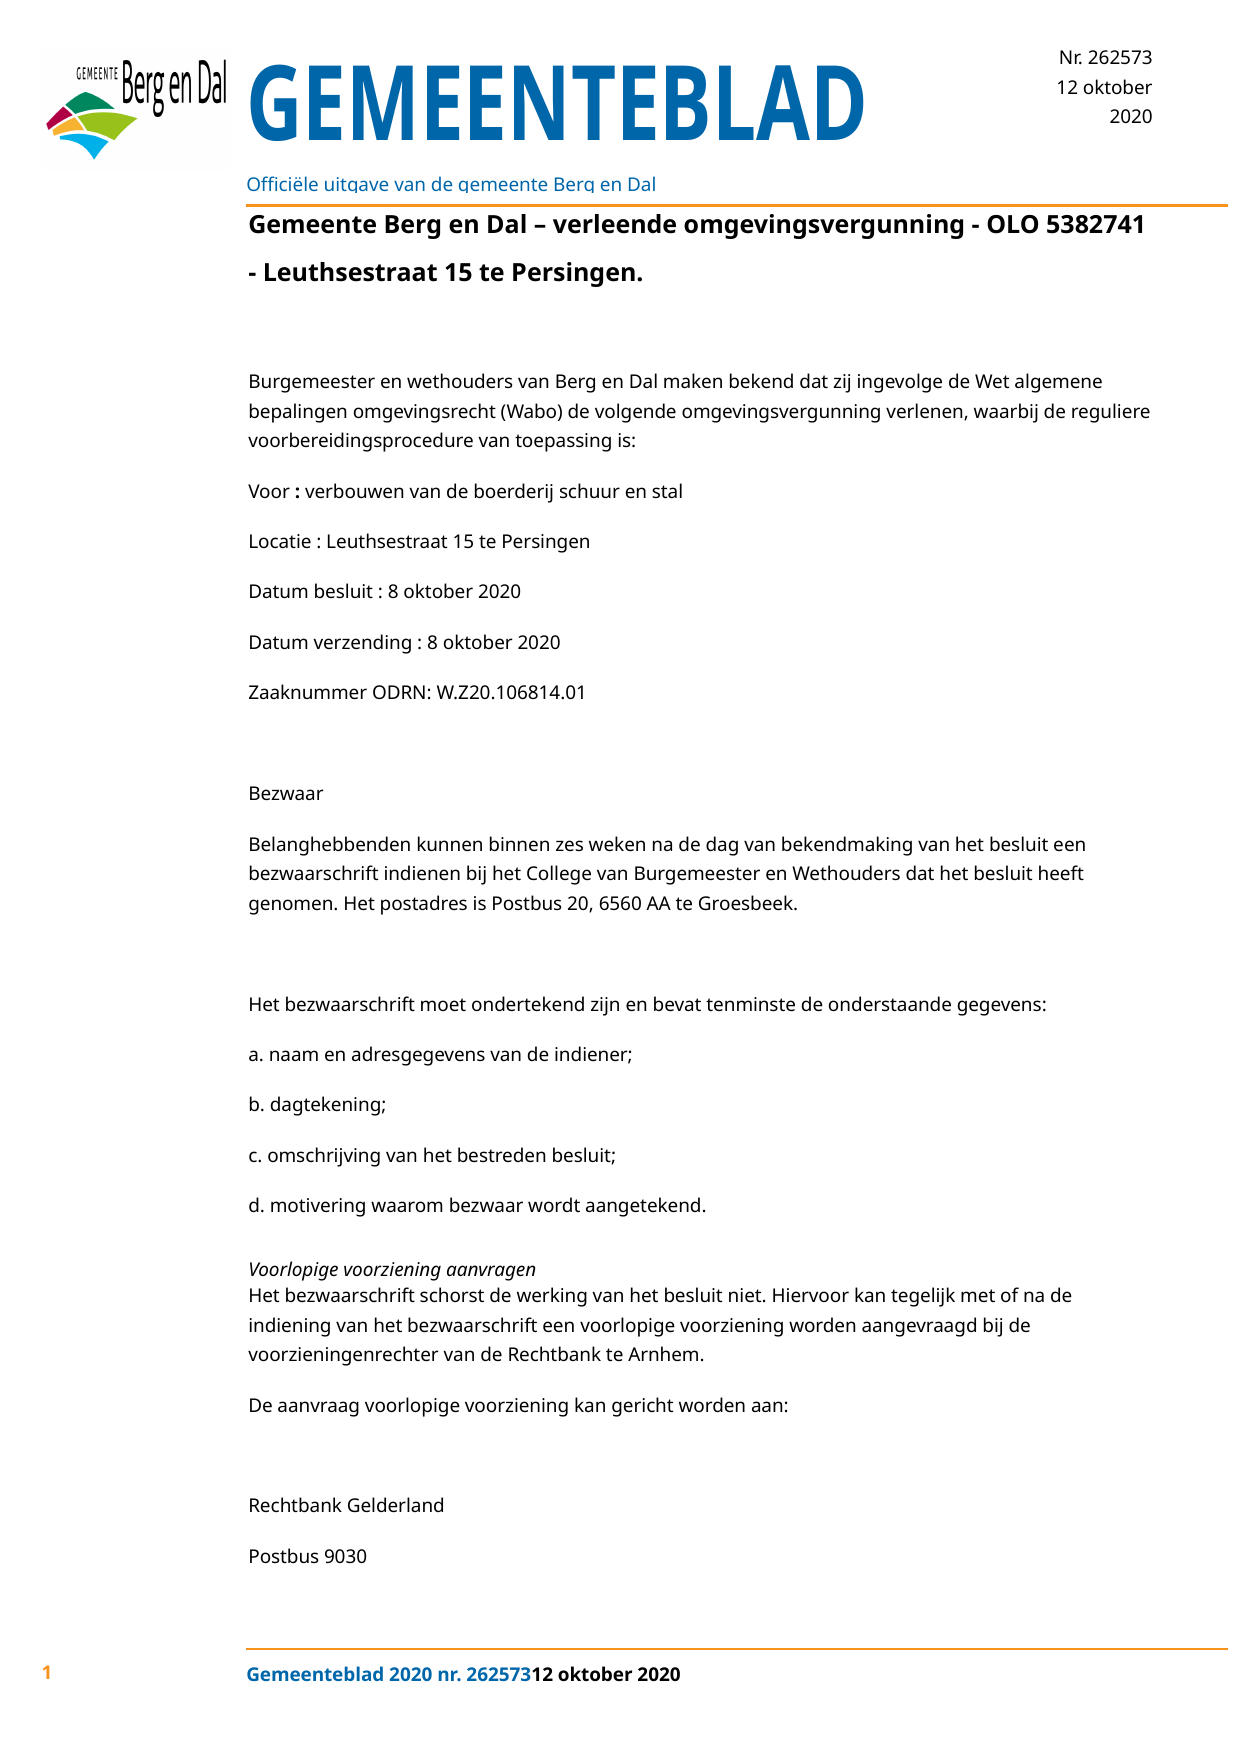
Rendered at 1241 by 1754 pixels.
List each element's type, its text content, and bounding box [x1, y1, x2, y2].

text Locatie : Leuthsestraat 15 te Persingen [248, 528, 1152, 554]
text Zaaknummer ODRN: W.Z20.106814.01 [248, 679, 1152, 705]
text Postbus 9030 [248, 1543, 1152, 1569]
text Het bezwaarschrift moet ondertekend zijn en bevat tenminste de onderstaande gegevens: [248, 991, 1152, 1017]
text Voor : verbouwen van de boerderij schuur en stal [248, 478, 1152, 504]
text Rechtbank Gelderland [248, 1493, 1152, 1518]
text Datum besluit : 8 oktober 2020 [248, 579, 1152, 604]
text Belanghebbenden kunnen binnen zes weken na de dag van bekendmaking van het besluit een bezwaarschrift indienen bij het College van Burgemeester en Wethouders dat het besluit heeft genomen. Het postadres is Postbus 20, 6560 AA te Groesbeek. [248, 831, 1152, 916]
text Datum verzending : 8 oktober 2020 [248, 629, 1152, 655]
text Burgemeester en wethouders van Berg en Dal maken bekend dat zij ingevolge de Wet algemene bepalingen omgevingsrecht (Wabo) de volgende omgevingsvergunning verlenen, waarbij de reguliere voorbereidingsprocedure van toepassing is: [248, 368, 1152, 453]
picture [41, 47, 231, 172]
text Gemeente Berg en Dal – verleende omgevingsvergunning - OLO 5382741 - Leuthsestraat 15 te Persingen. [248, 207, 1152, 288]
text De aanvraag voorlopige voorziening kan gericht worden aan: [248, 1392, 1152, 1417]
text a. naam en adresgegevens van de indiener; [248, 1041, 1152, 1067]
text b. dagtekening; [248, 1092, 1152, 1117]
text c. omschrijving van het bestreden besluit; [248, 1142, 1152, 1168]
text Bezwaar [248, 780, 1152, 806]
text d. motivering waarom bezwaar wordt aangetekend. [248, 1192, 1152, 1218]
text Het bezwaarschrift schorst de werking van het besluit niet. Hiervoor kan tegelijk met of na de indiening van het bezwaarschrift een voorlopige voorziening worden aangevraagd bij de voorzieningenrechter van de Rechtbank te Arnhem. [248, 1282, 1152, 1367]
text Voorlopige voorziening aanvragen [248, 1256, 1152, 1282]
